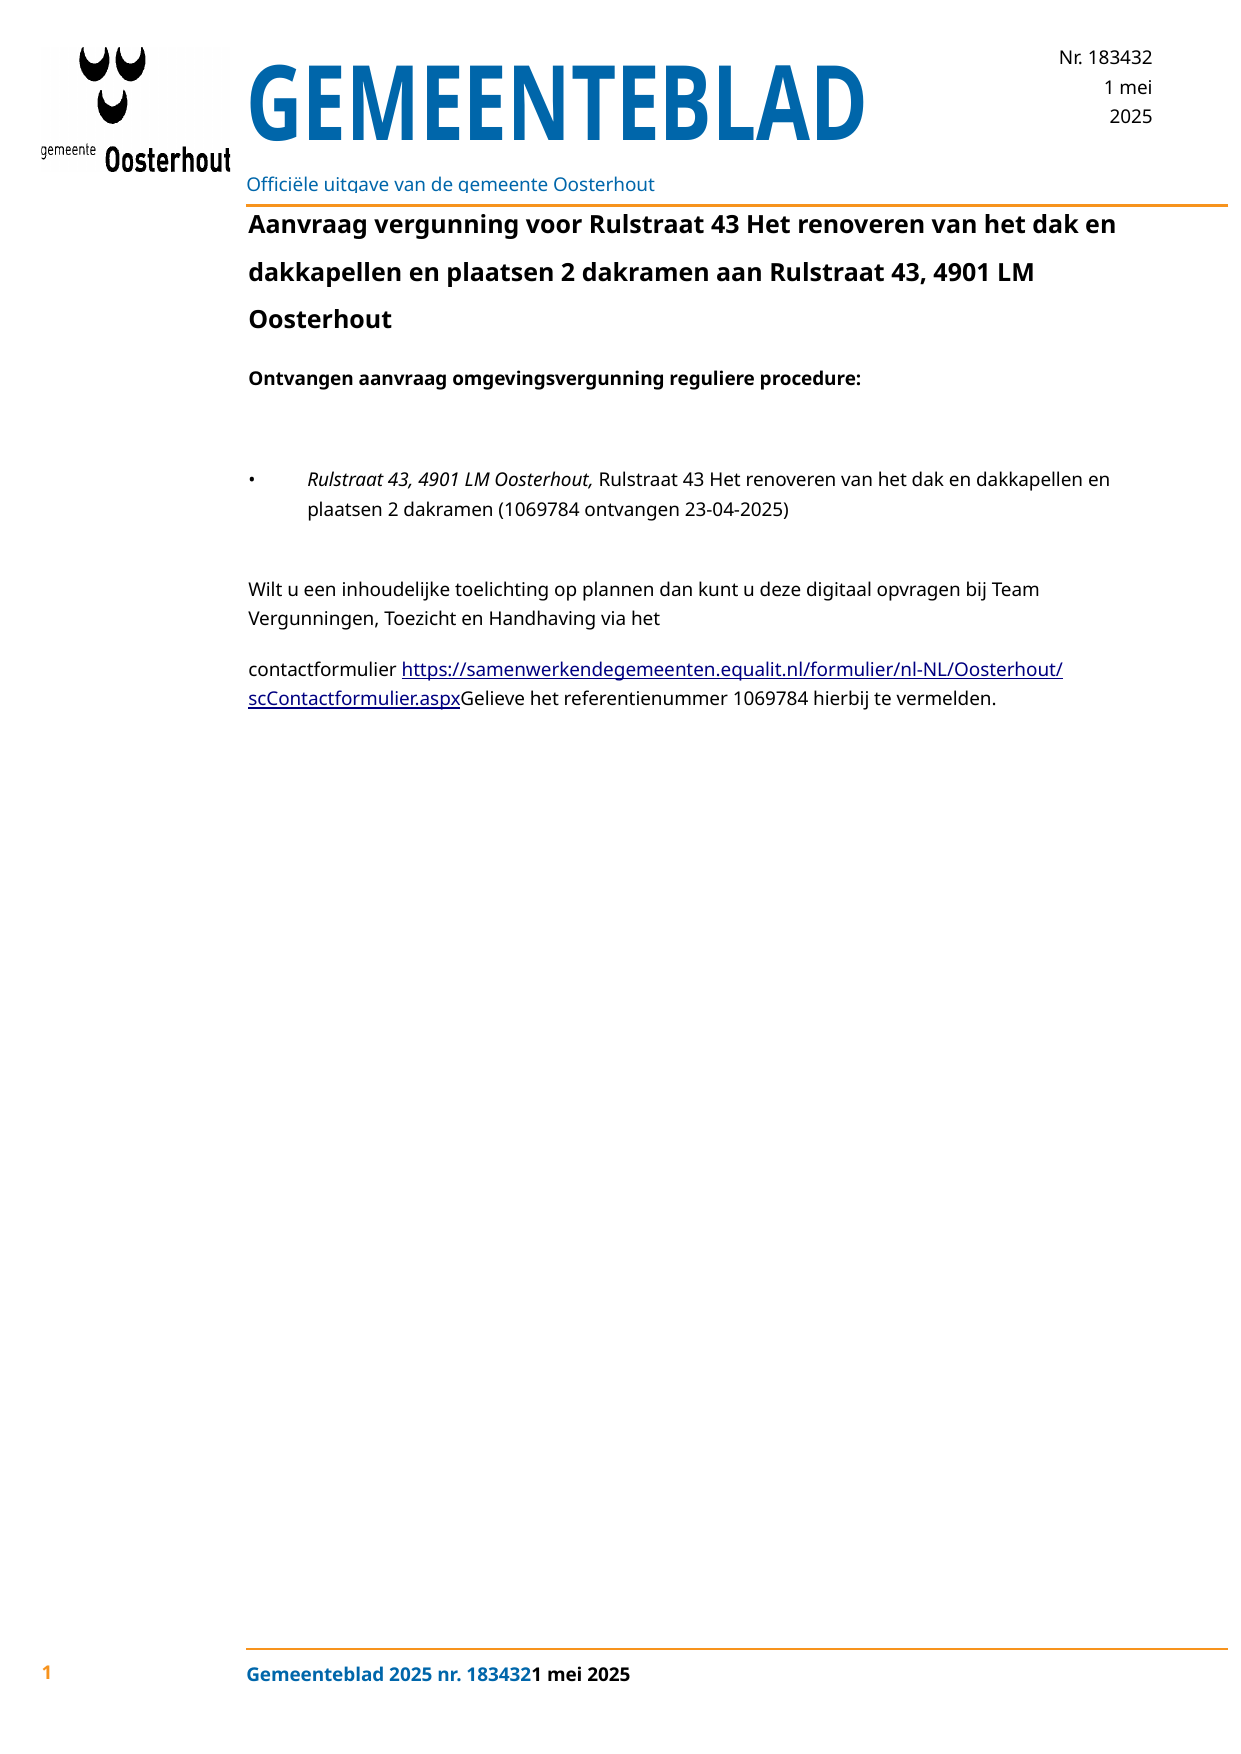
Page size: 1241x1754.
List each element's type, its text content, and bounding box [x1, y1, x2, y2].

text Ontvangen aanvraag omgevingsvergunning reguliere procedure: [248, 366, 1152, 391]
picture [41, 47, 231, 172]
text Aanvraag vergunning voor Rulstraat 43 Het renoveren van het dak en dakkapellen en plaatsen 2 dakramen aan Rulstraat 43, 4901 LM Oosterhout [248, 207, 1152, 336]
text contactformulier https://samenwerkendegemeenten.equalit.nl/formulier/nl-NL/Oosterhout/scContactformulier.aspxGelieve het referentienummer 1069784 hierbij te vermelden. [248, 656, 1152, 711]
list Rulstraat 43, 4901 LM Oosterhout, Rulstraat 43 Het renoveren van het dak en dakkapellen en plaatsen 2 dakramen (1069784 ontvangen 23-04-2025) [248, 466, 1152, 522]
text Wilt u een inhoudelijke toelichting op plannen dan kunt u deze digitaal opvragen bij Team Vergunningen, Toezicht en Handhaving via het [248, 576, 1152, 631]
